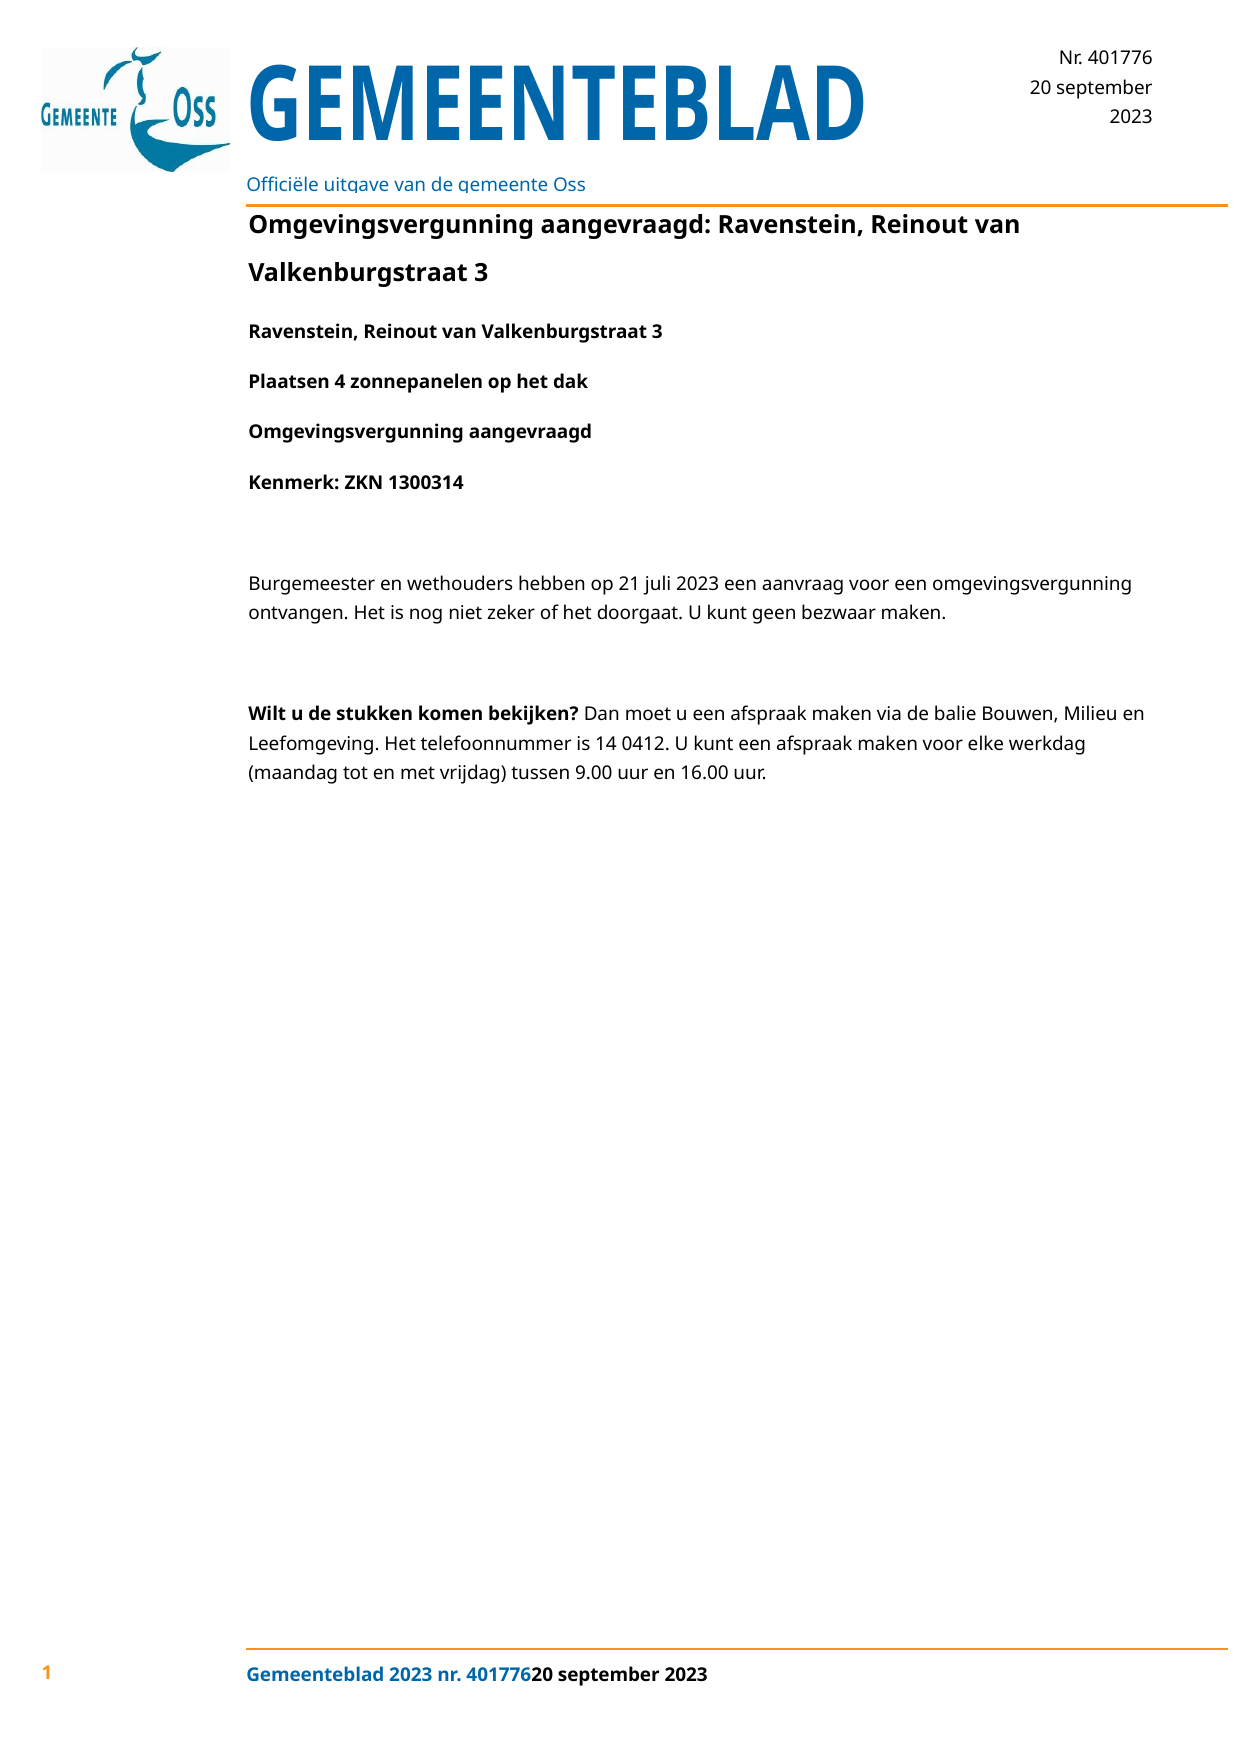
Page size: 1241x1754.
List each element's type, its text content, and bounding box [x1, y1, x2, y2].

text Ravenstein, Reinout van Valkenburgstraat 3 [248, 318, 1152, 344]
text Omgevingsvergunning aangevraagd [248, 419, 1152, 444]
text Wilt u de stukken komen bekijken? Dan moet u een afspraak maken via de balie Bouwen, Milieu en Leefomgeving. Het telefoonnummer is 14 0412. U kunt een afspraak maken voor elke werkdag (maandag tot en met vrijdag) tussen 9.00 uur en 16.00 uur. [248, 700, 1152, 785]
text Kenmerk: ZKN 1300314 [248, 469, 1152, 495]
text Omgevingsvergunning aangevraagd: Ravenstein, Reinout van Valkenburgstraat 3 [248, 207, 1152, 288]
text Plaatsen 4 zonnepanelen op het dak [248, 368, 1152, 394]
picture [41, 47, 231, 172]
text Burgemeester en wethouders hebben op 21 juli 2023 een aanvraag voor een omgevingsvergunning ontvangen. Het is nog niet zeker of het doorgaat. U kunt geen bezwaar maken. [248, 570, 1152, 625]
